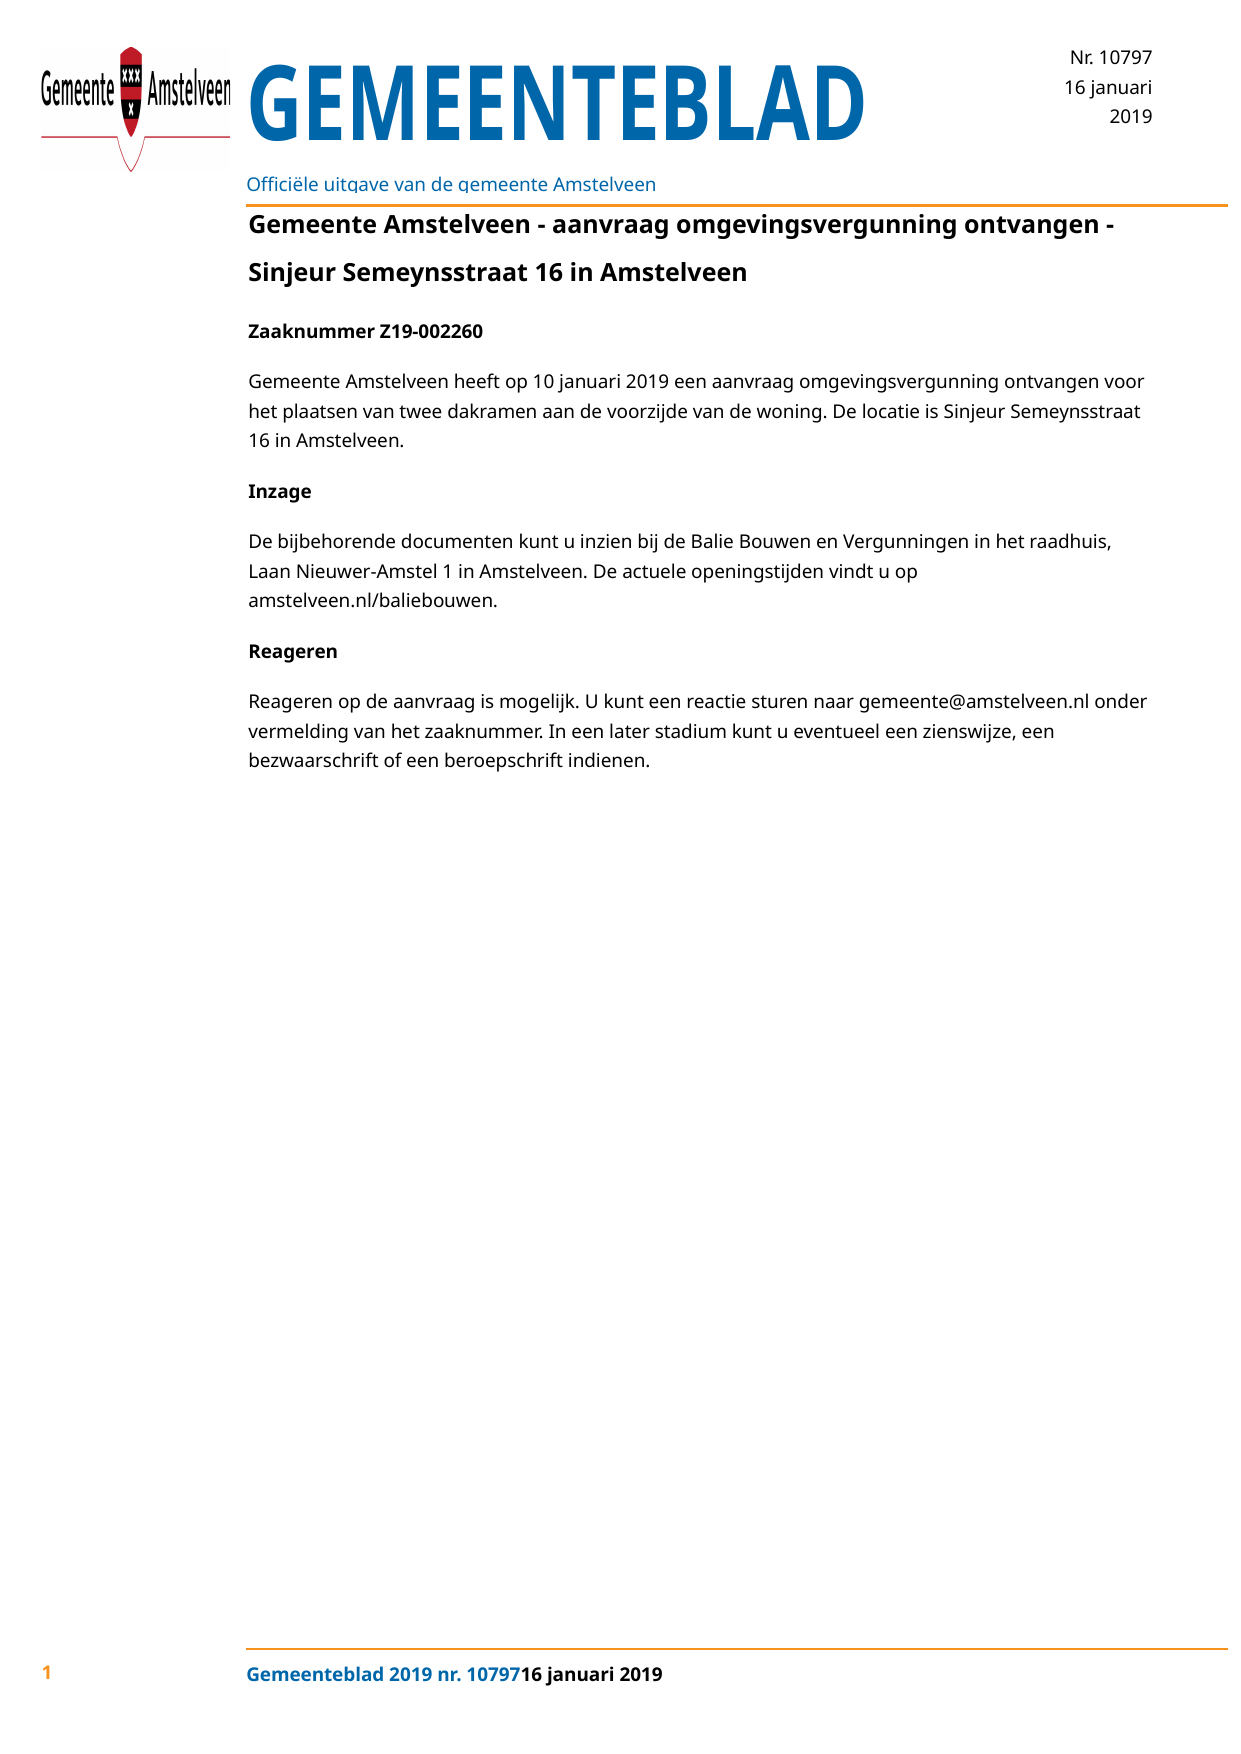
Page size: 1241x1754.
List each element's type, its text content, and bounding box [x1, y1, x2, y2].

text De bijbehorende documenten kunt u inzien bij de Balie Bouwen en Vergunningen in het raadhuis, Laan Nieuwer-Amstel 1 in Amstelveen. De actuele openingstijden vindt u op amstelveen.nl/baliebouwen. [248, 528, 1152, 613]
text Reageren [248, 638, 1152, 664]
text Reageren op de aanvraag is mogelijk. U kunt een reactie sturen naar gemeente@amstelveen.nl onder vermelding van het zaaknummer. In een later stadium kunt u eventueel een zienswijze, een bezwaarschrift of een beroepschrift indienen. [248, 688, 1152, 773]
text Gemeente Amstelveen - aanvraag omgevingsvergunning ontvangen - Sinjeur Semeynsstraat 16 in Amstelveen [248, 207, 1152, 288]
text Zaaknummer Z19-002260 [248, 318, 1152, 344]
text Inzage [248, 478, 1152, 504]
picture [41, 47, 231, 172]
text Gemeente Amstelveen heeft op 10 januari 2019 een aanvraag omgevingsvergunning ontvangen voor het plaatsen van twee dakramen aan de voorzijde van de woning. De locatie is Sinjeur Semeynsstraat 16 in Amstelveen. [248, 368, 1152, 453]
